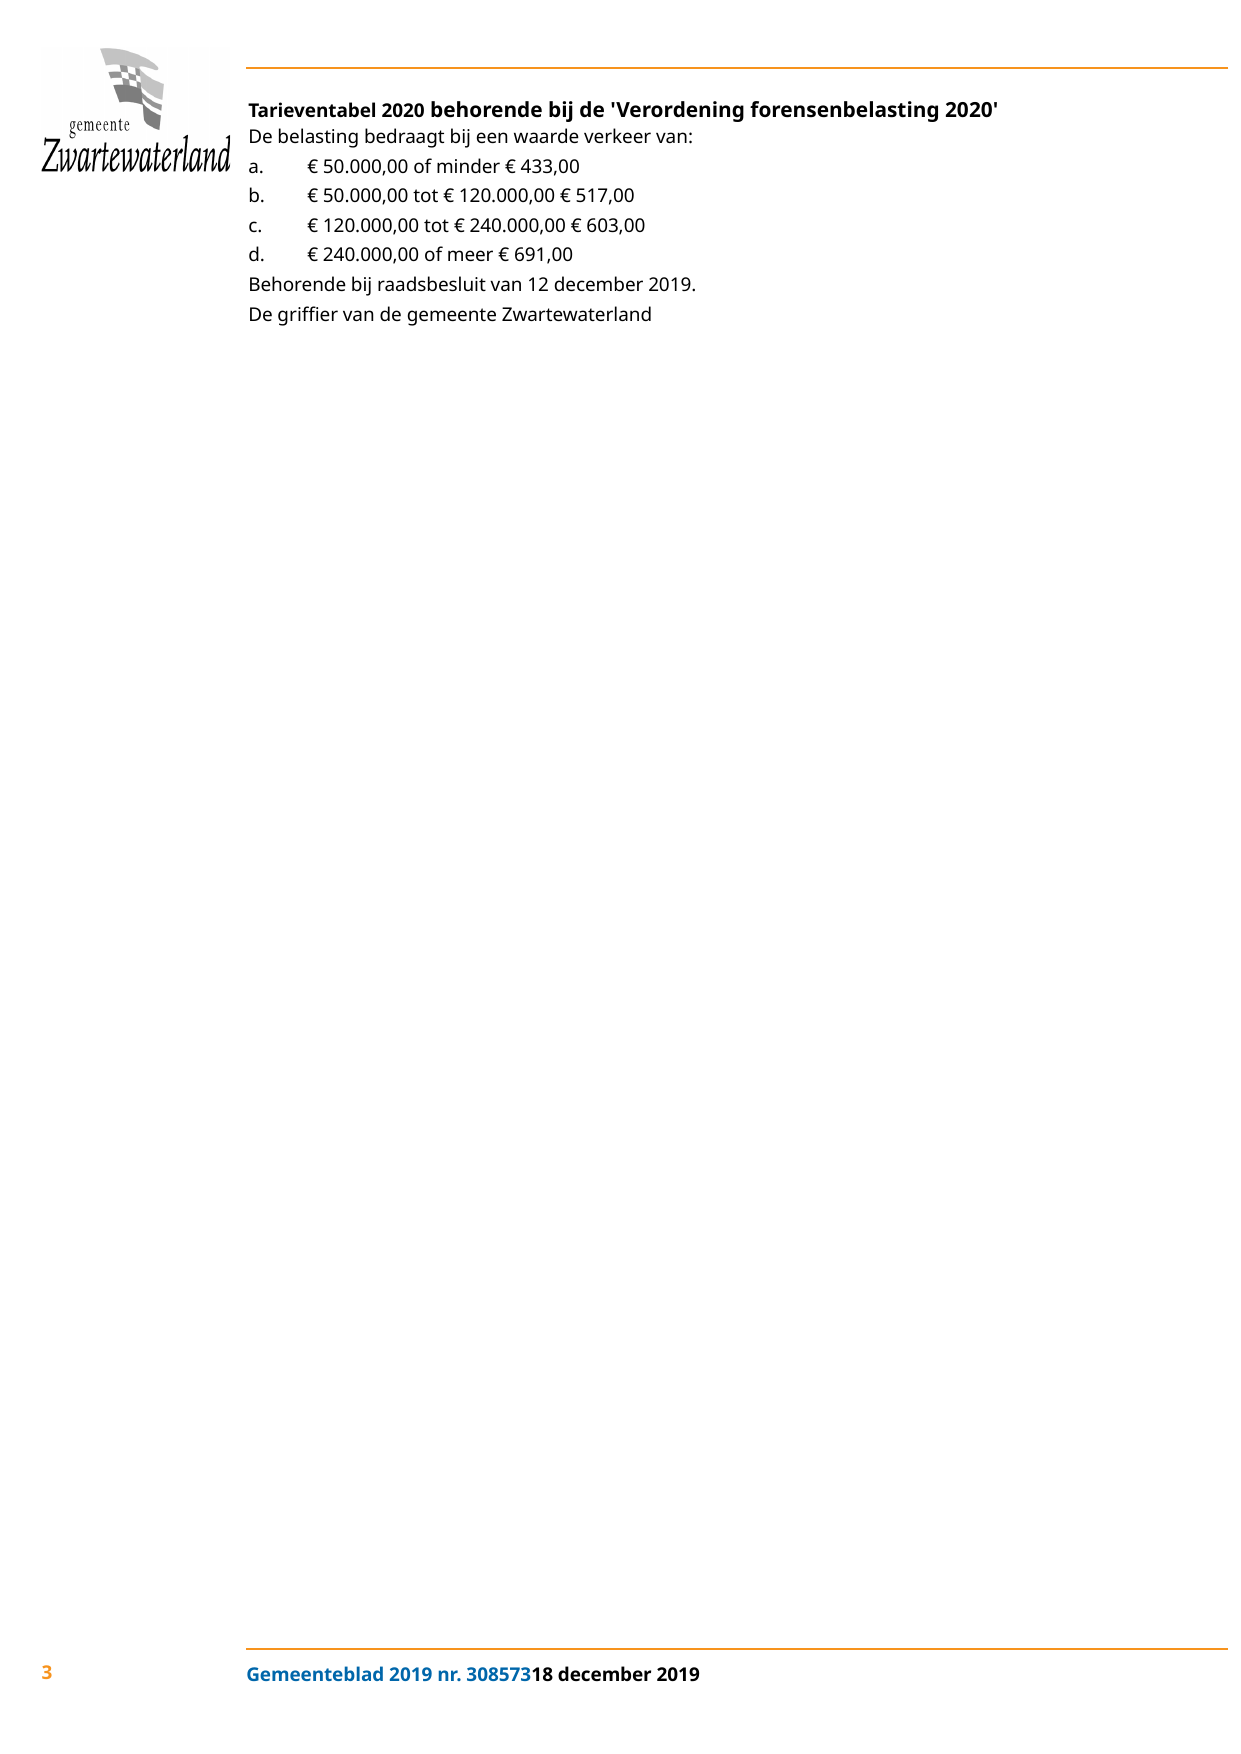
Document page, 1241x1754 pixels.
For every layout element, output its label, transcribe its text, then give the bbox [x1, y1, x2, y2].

text Behorende bij raadsbesluit van 12 december 2019. [248, 271, 1152, 297]
text Tarieventabel 2020 behorende bij de 'Verordening forensenbelasting 2020' [248, 95, 1152, 123]
text De belasting bedraagt bij een waarde verkeer van: [248, 123, 1152, 149]
text De griffier van de gemeente Zwartewaterland [248, 301, 1152, 327]
list € 50.000,00 of minder € 433,00 [248, 153, 1152, 179]
picture [41, 47, 231, 172]
list € 50.000,00 tot € 120.000,00 € 517,00 [248, 182, 1152, 208]
list € 120.000,00 tot € 240.000,00 € 603,00 [248, 212, 1152, 238]
list € 240.000,00 of meer € 691,00 [248, 242, 1152, 267]
